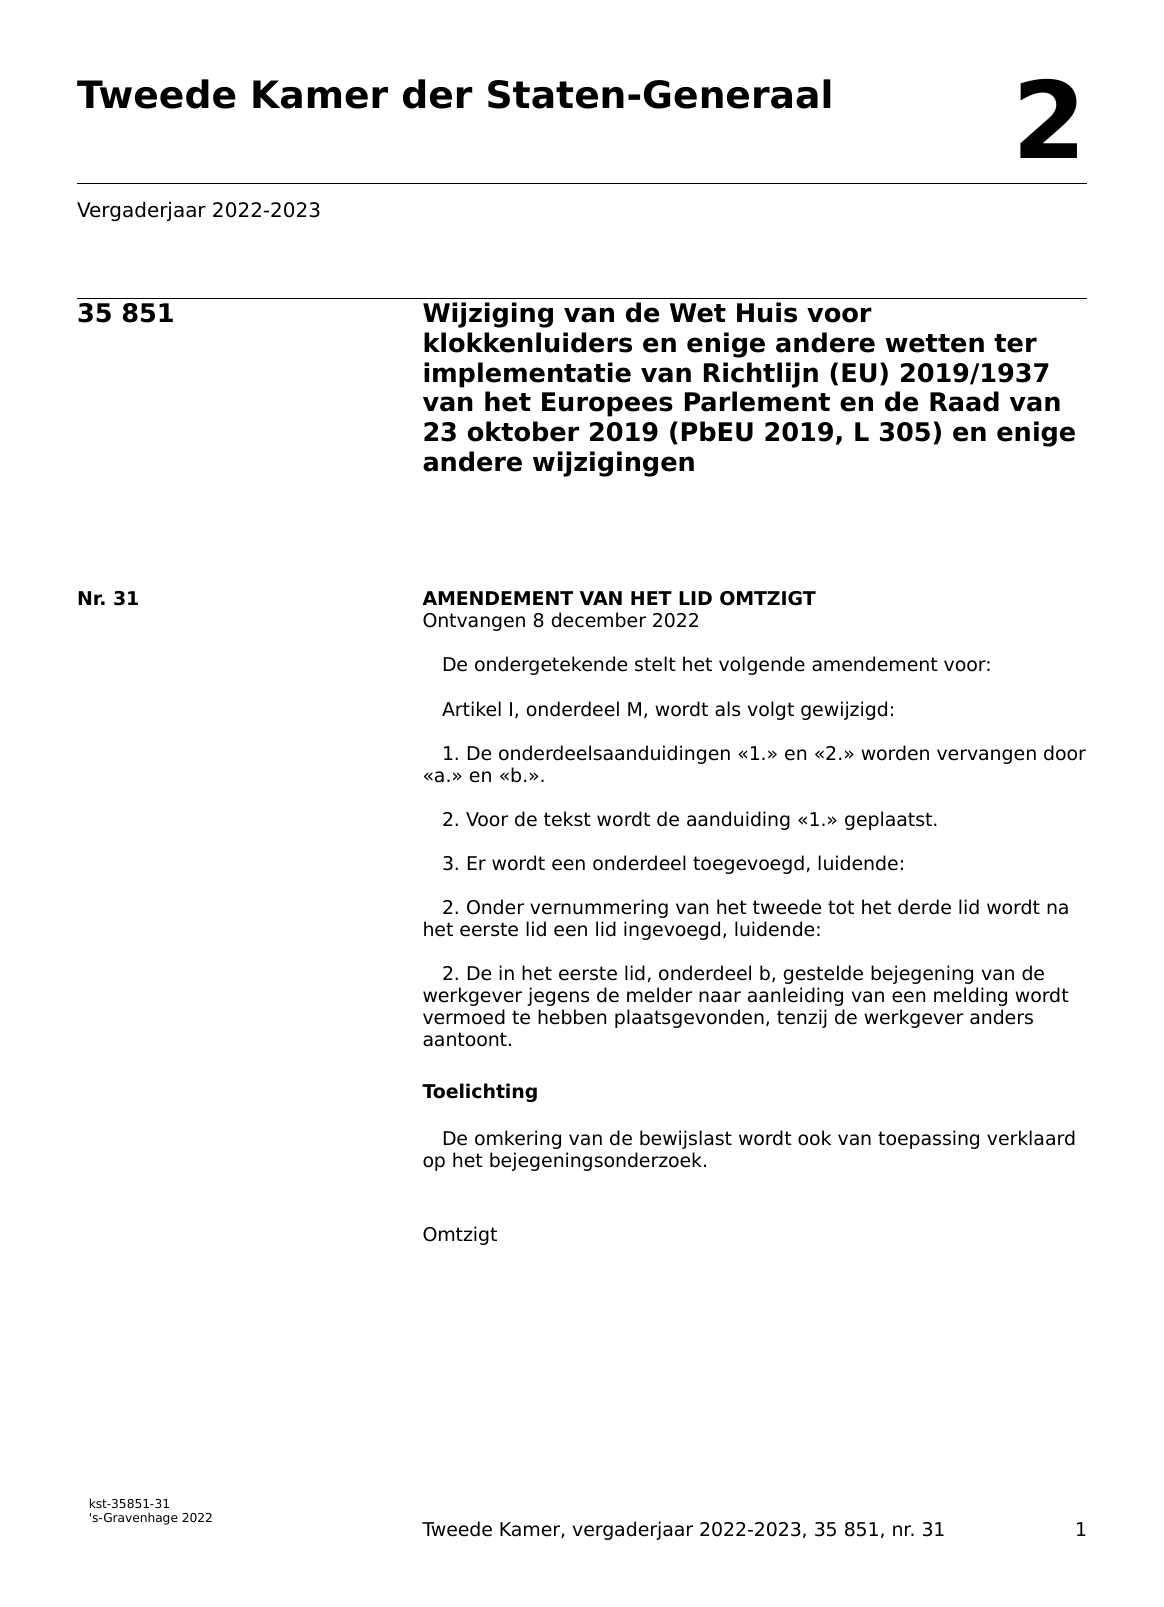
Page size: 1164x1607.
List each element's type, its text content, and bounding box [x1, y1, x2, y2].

text Artikel I, onderdeel M, wordt als volgt gewijzigd: [422, 698, 1087, 720]
text 1. De onderdeelsaanduidingen «1.» en «2.» worden vervangen door «a.» en «b.». [422, 743, 1087, 787]
text 2. Onder vernummering van het tweede tot het derde lid wordt na het eerste lid een lid ingevoegd, luidende: [422, 897, 1087, 941]
text 's-Gravenhage 2022 [88, 1511, 323, 1525]
text kst-35851-31 [88, 1497, 323, 1511]
subtitle Toelichting [422, 1081, 1087, 1103]
table_cell Vergaderjaar 2022-2023 [77, 184, 1087, 298]
text Omtzigt [422, 1202, 1087, 1246]
table_header Tweede Kamer der Staten-Generaal [77, 59, 886, 183]
subtitle Nr. 31 AMENDEMENT VAN HET LID OMTZIGT [77, 588, 1087, 610]
text De ondergetekende stelt het volgende amendement voor: [422, 654, 1087, 676]
subtitle 35 851 Wijziging van de Wet Huis voor klokkenluiders en enige andere wetten ter implementatie van Richtlijn (EU) 2019/1937 van het Europees Parlement en de Raad van 23 oktober 2019 (PbEU 2019, L 305) en enige andere wijzigingen [77, 299, 1087, 477]
text 2. De in het eerste lid, onderdeel b, gestelde bejegening van de werkgever jegens de melder naar aanleiding van een melding wordt vermoed te hebben plaatsgevonden, tenzij de werkgever anders aantoont. [422, 963, 1087, 1051]
text 2. Voor de tekst wordt de aanduiding «1.» geplaatst. [422, 809, 1087, 831]
text De omkering van de bewijslast wordt ook van toepassing verklaard op het bejegeningsonderzoek. [422, 1128, 1087, 1172]
text 3. Er wordt een onderdeel toegevoegd, luidende: [422, 853, 1087, 875]
table_header 2 [886, 59, 1087, 183]
text Ontvangen 8 december 2022 [422, 610, 1087, 632]
